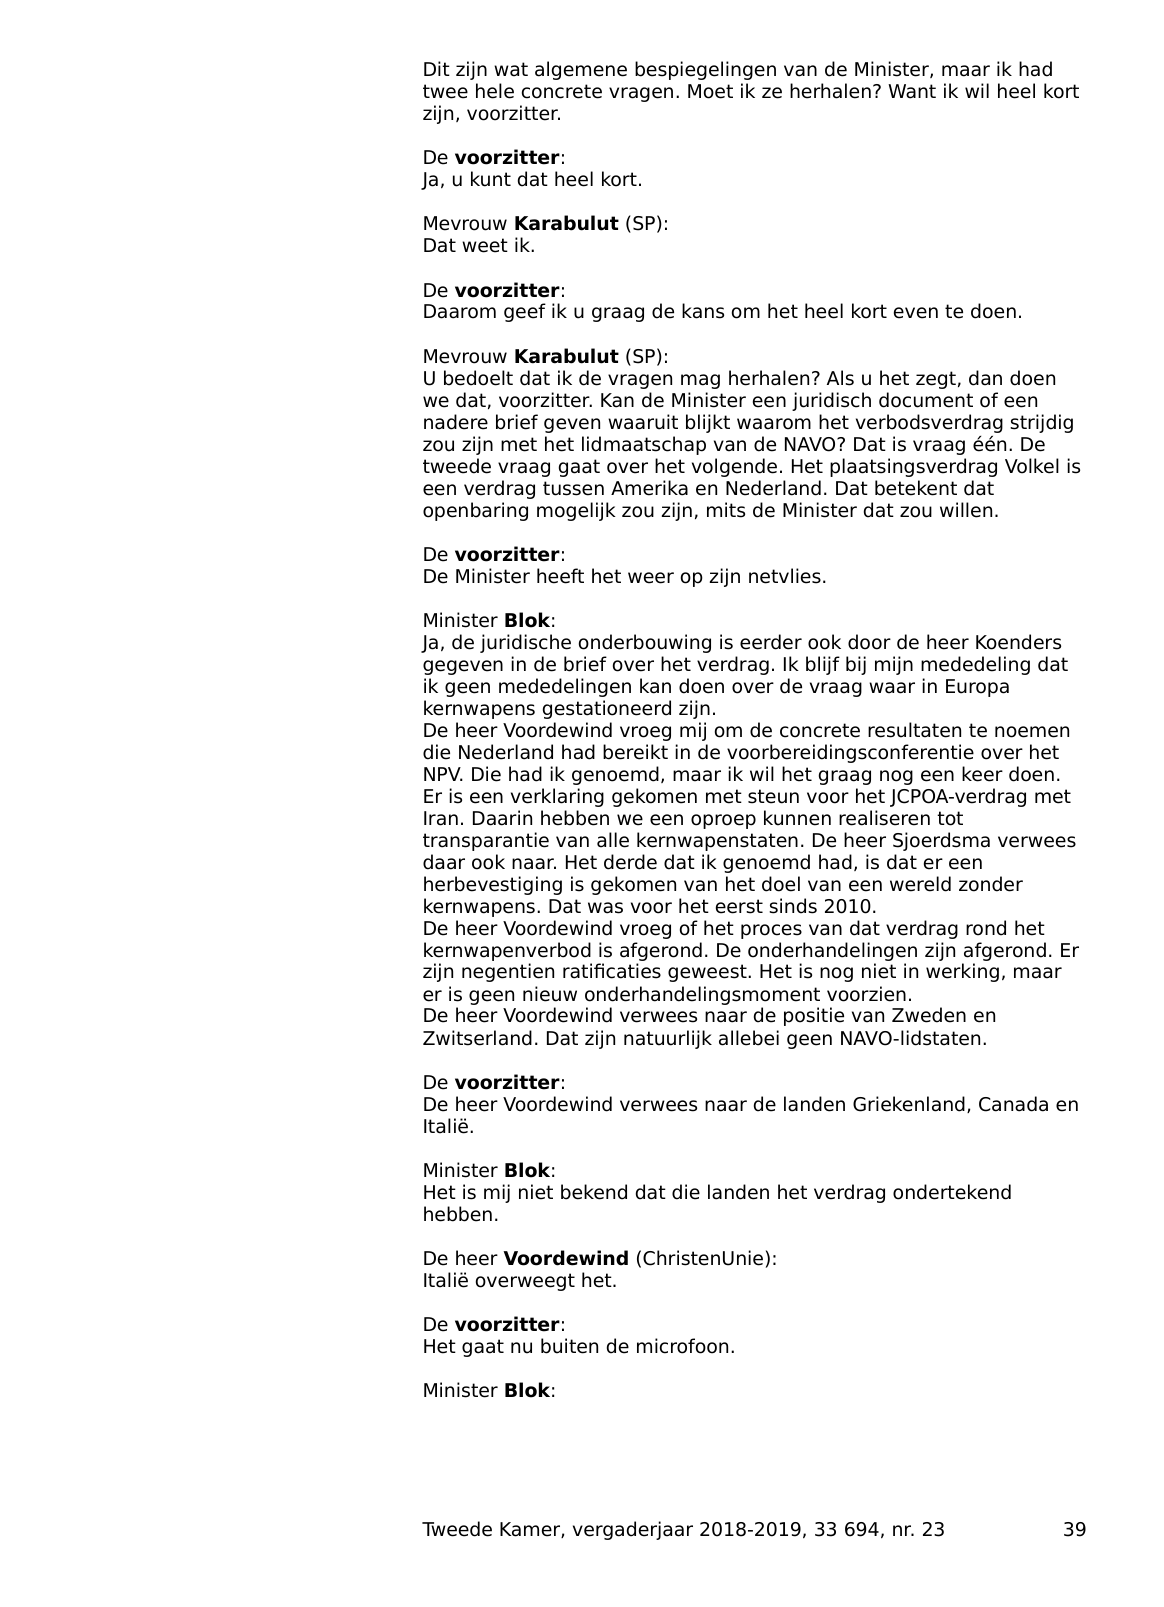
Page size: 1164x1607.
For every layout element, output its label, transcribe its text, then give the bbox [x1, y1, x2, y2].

text De heer Voordewind (ChristenUnie): [422, 1248, 1087, 1270]
text Italië overweegt het. [422, 1270, 1087, 1292]
text Mevrouw Karabulut (SP): [422, 213, 1087, 235]
text Het gaat nu buiten de microfoon. [422, 1336, 1087, 1358]
text Minister Blok: [422, 1160, 1087, 1182]
text De heer Voordewind verwees naar de positie van Zweden en Zwitserland. Dat zijn natuurlijk allebei geen NAVO-lidstaten. [422, 1005, 1087, 1049]
text Daarom geef ik u graag de kans om het heel kort even te doen. [422, 301, 1087, 323]
text De voorzitter: [422, 279, 1087, 301]
text De voorzitter: [422, 1072, 1087, 1093]
text Minister Blok: [422, 610, 1087, 632]
text Mevrouw Karabulut (SP): [422, 346, 1087, 368]
text De Minister heeft het weer op zijn netvlies. [422, 566, 1087, 588]
text Dat weet ik. [422, 235, 1087, 257]
text Dit zijn wat algemene bespiegelingen van de Minister, maar ik had twee hele concrete vragen. Moet ik ze herhalen? Want ik wil heel kort zijn, voorzitter. [422, 59, 1087, 125]
text U bedoelt dat ik de vragen mag herhalen? Als u het zegt, dan doen we dat, voorzitter. Kan de Minister een juridisch document of een nadere brief geven waaruit blijkt waarom het verbodsverdrag strijdig zou zijn met het lidmaatschap van de NAVO? Dat is vraag één. De tweede vraag gaat over het volgende. Het plaatsingsverdrag Volkel is een verdrag tussen Amerika en Nederland. Dat betekent dat openbaring mogelijk zou zijn, mits de Minister dat zou willen. [422, 368, 1087, 521]
text Ja, u kunt dat heel kort. [422, 169, 1087, 191]
text De voorzitter: [422, 147, 1087, 169]
text Het is mij niet bekend dat die landen het verdrag ondertekend hebben. [422, 1182, 1087, 1226]
text Minister Blok: [422, 1380, 1087, 1402]
text De heer Voordewind verwees naar de landen Griekenland, Canada en Italië. [422, 1093, 1087, 1137]
text De voorzitter: [422, 544, 1087, 566]
text De heer Voordewind vroeg mij om de concrete resultaten te noemen die Nederland had bereikt in de voorbereidingsconferentie over het NPV. Die had ik genoemd, maar ik wil het graag nog een keer doen. Er is een verklaring gekomen met steun voor het JCPOA-verdrag met Iran. Daarin hebben we een oproep kunnen realiseren tot transparantie van alle kernwapenstaten. De heer Sjoerdsma verwees daar ook naar. Het derde dat ik genoemd had, is dat er een herbevestiging is gekomen van het doel van een wereld zonder kernwapens. Dat was voor het eerst sinds 2010. [422, 720, 1087, 917]
text Ja, de juridische onderbouwing is eerder ook door de heer Koenders gegeven in de brief over het verdrag. Ik blijf bij mijn mededeling dat ik geen mededelingen kan doen over de vraag waar in Europa kernwapens gestationeerd zijn. [422, 632, 1087, 720]
text De heer Voordewind vroeg of het proces van dat verdrag rond het kernwapenverbod is afgerond. De onderhandelingen zijn afgerond. Er zijn negentien ratificaties geweest. Het is nog niet in werking, maar er is geen nieuw onderhandelingsmoment voorzien. [422, 917, 1087, 1005]
text De voorzitter: [422, 1314, 1087, 1336]
